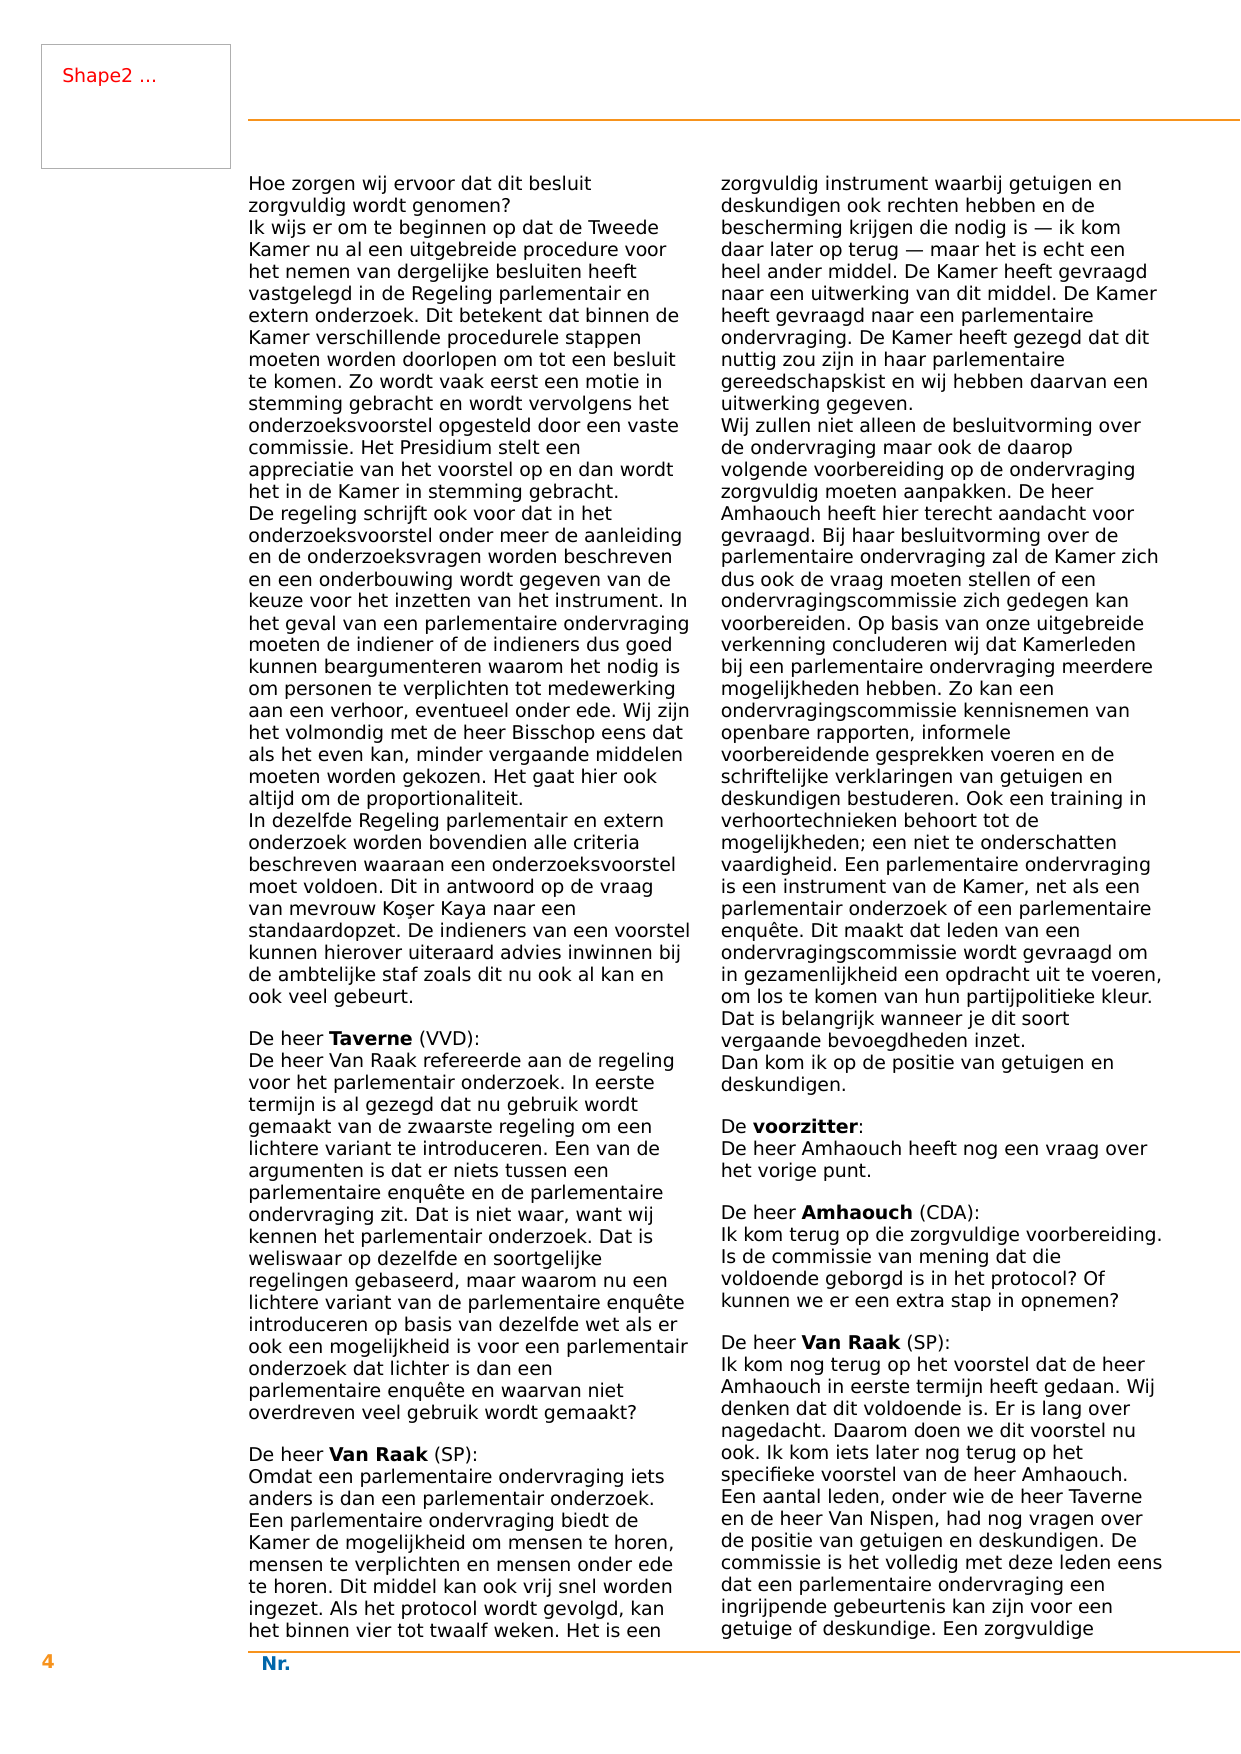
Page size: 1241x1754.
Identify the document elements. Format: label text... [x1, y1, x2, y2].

text Wij zullen niet alleen de besluitvorming over de ondervraging maar ook de daarop volgende voorbereiding op de ondervraging zorgvuldig moeten aanpakken. De heer Amhaouch heeft hier terecht aandacht voor gevraagd. Bij haar besluitvorming over de parlementaire ondervraging zal de Kamer zich dus ook de vraag moeten stellen of een ondervragingscommissie zich gedegen kan voorbereiden. Op basis van onze uitgebreide verkenning concluderen wij dat Kamerleden bij een parlementaire ondervraging meerdere mogelijkheden hebben. Zo kan een ondervragingscommissie kennisnemen van openbare rapporten, informele voorbereidende gesprekken voeren en de schriftelijke verklaringen van getuigen en deskundigen bestuderen. Ook een training in verhoortechnieken behoort tot de mogelijkheden; een niet te onderschatten vaardigheid. Een parlementaire ondervraging is een instrument van de Kamer, net als een parlementair onderzoek of een parlementaire enquête. Dit maakt dat leden van een ondervragingscommissie wordt gevraagd om in gezamenlijkheid een opdracht uit te voeren, om los te komen van hun partijpolitieke kleur. Dat is belangrijk wanneer je dit soort vergaande bevoegdheden inzet. [721, 414, 1163, 1052]
text De heer Amhaouch heeft nog een vraag over het vorige punt. [721, 1138, 1163, 1182]
text In dezelfde Regeling parlementair en extern onderzoek worden bovendien alle criteria beschreven waaraan een onderzoeksvoorstel moet voldoen. Dit in antwoord op de vraag van mevrouw Koşer Kaya naar een standaardopzet. De indieners van een voorstel kunnen hierover uiteraard advies inwinnen bij de ambtelijke staf zoals dit nu ook al kan en ook veel gebeurt. [248, 810, 691, 1008]
text Hoe zorgen wij ervoor dat dit besluit zorgvuldig wordt genomen? [248, 173, 691, 217]
text Ik wijs er om te beginnen op dat de Tweede Kamer nu al een uitgebreide procedure voor het nemen van dergelijke besluiten heeft vastgelegd in de Regeling parlementair en extern onderzoek. Dit betekent dat binnen de Kamer verschillende procedurele stappen moeten worden doorlopen om tot een besluit te komen. Zo wordt vaak eerst een motie in stemming gebracht en wordt vervolgens het onderzoeksvoorstel opgesteld door een vaste commissie. Het Presidium stelt een appreciatie van het voorstel op en dan wordt het in de Kamer in stemming gebracht. [248, 217, 691, 502]
text De heer Van Raak (SP): [248, 1444, 691, 1466]
text zorgvuldig instrument waarbij getuigen en deskundigen ook rechten hebben en de bescherming krijgen die nodig is — ik kom daar later op terug — maar het is echt een heel ander middel. De Kamer heeft gevraagd naar een uitwerking van dit middel. De Kamer heeft gevraagd naar een parlementaire ondervraging. De Kamer heeft gezegd dat dit nuttig zou zijn in haar parlementaire gereedschapskist en wij hebben daarvan een uitwerking gegeven. [721, 173, 1163, 414]
text De heer Van Raak refereerde aan de regeling voor het parlementair onderzoek. In eerste termijn is al gezegd dat nu gebruik wordt gemaakt van de zwaarste regeling om een lichtere variant te introduceren. Een van de argumenten is dat er niets tussen een parlementaire enquête en de parlementaire ondervraging zit. Dat is niet waar, want wij kennen het parlementair onderzoek. Dat is weliswaar op dezelfde en soortgelijke regelingen gebaseerd, maar waarom nu een lichtere variant van de parlementaire enquête introduceren op basis van dezelfde wet als er ook een mogelijkheid is voor een parlementair onderzoek dat lichter is dan een parlementaire enquête en waarvan niet overdreven veel gebruik wordt gemaakt? [248, 1050, 691, 1424]
text Een aantal leden, onder wie de heer Taverne en de heer Van Nispen, had nog vragen over de positie van getuigen en deskundigen. De commissie is het volledig met deze leden eens dat een parlementaire ondervraging een ingrijpende gebeurtenis kan zijn voor een getuige of deskundige. Een zorgvuldige [721, 1486, 1163, 1639]
text Ik kom nog terug op het voorstel dat de heer Amhaouch in eerste termijn heeft gedaan. Wij denken dat dit voldoende is. Er is lang over nagedacht. Daarom doen we dit voorstel nu ook. Ik kom iets later nog terug op het specifieke voorstel van de heer Amhaouch. [721, 1354, 1163, 1486]
text De voorzitter: [721, 1116, 1163, 1138]
text De heer Amhaouch (CDA): [721, 1202, 1163, 1224]
text Omdat een parlementaire ondervraging iets anders is dan een parlementair onderzoek. Een parlementaire ondervraging biedt de Kamer de mogelijkheid om mensen te horen, mensen te verplichten en mensen onder ede te horen. Dit middel kan ook vrij snel worden ingezet. Als het protocol wordt gevolgd, kan het binnen vier tot twaalf weken. Het is een [248, 1466, 691, 1641]
text De heer Van Raak (SP): [721, 1332, 1163, 1354]
text Dan kom ik op de positie van getuigen en deskundigen. [721, 1052, 1163, 1096]
text De heer Taverne (VVD): [248, 1028, 691, 1050]
text Ik kom terug op die zorgvuldige voorbereiding. Is de commissie van mening dat die voldoende geborgd is in het protocol? Of kunnen we er een extra stap in opnemen? [721, 1224, 1163, 1312]
text De regeling schrijft ook voor dat in het onderzoeksvoorstel onder meer de aanleiding en de onderzoeksvragen worden beschreven en een onderbouwing wordt gegeven van de keuze voor het inzetten van het instrument. In het geval van een parlementaire ondervraging moeten de indiener of de indieners dus goed kunnen beargumenteren waarom het nodig is om personen te verplichten tot medewerking aan een verhoor, eventueel onder ede. Wij zijn het volmondig met de heer Bisschop eens dat als het even kan, minder vergaande middelen moeten worden gekozen. Het gaat hier ook altijd om de proportionaliteit. [248, 502, 691, 810]
